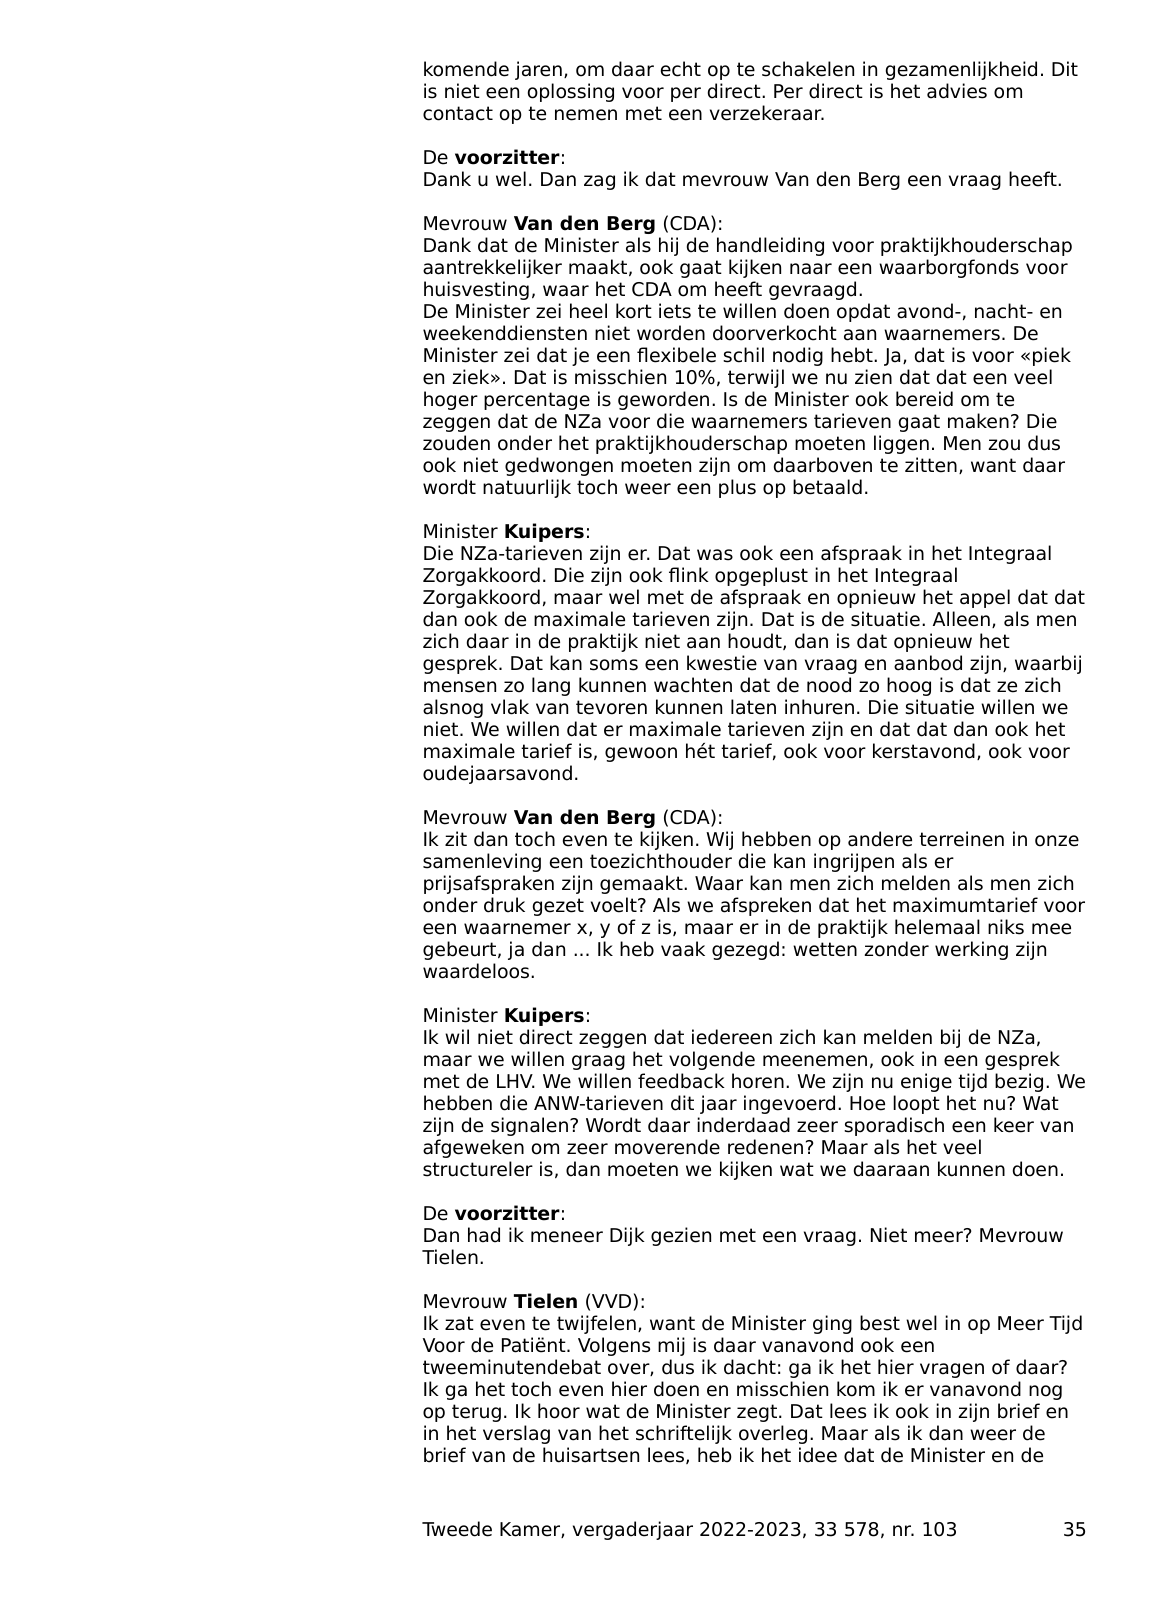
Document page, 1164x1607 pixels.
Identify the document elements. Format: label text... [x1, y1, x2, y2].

text Minister Kuipers: [422, 1005, 1087, 1027]
text Dan had ik meneer Dijk gezien met een vraag. Niet meer? Mevrouw Tielen. [422, 1225, 1087, 1269]
text Dank dat de Minister als hij de handleiding voor praktijkhouderschap aantrekkelijker maakt, ook gaat kijken naar een waarborgfonds voor huisvesting, waar het CDA om heeft gevraagd. [422, 235, 1087, 301]
text De Minister zei heel kort iets te willen doen opdat avond-, nacht- en weekenddiensten niet worden doorverkocht aan waarnemers. De Minister zei dat je een flexibele schil nodig hebt. Ja, dat is voor «piek en ziek». Dat is misschien 10%, terwijl we nu zien dat dat een veel hoger percentage is geworden. Is de Minister ook bereid om te zeggen dat de NZa voor die waarnemers tarieven gaat maken? Die zouden onder het praktijkhouderschap moeten liggen. Men zou dus ook niet gedwongen moeten zijn om daarboven te zitten, want daar wordt natuurlijk toch weer een plus op betaald. [422, 301, 1087, 499]
text Dank u wel. Dan zag ik dat mevrouw Van den Berg een vraag heeft. [422, 169, 1087, 191]
text Mevrouw Tielen (VVD): [422, 1291, 1087, 1313]
text De voorzitter: [422, 1203, 1087, 1225]
text Ik zit dan toch even te kijken. Wij hebben op andere terreinen in onze samenleving een toezichthouder die kan ingrijpen als er prijsafspraken zijn gemaakt. Waar kan men zich melden als men zich onder druk gezet voelt? Als we afspreken dat het maximumtarief voor een waarnemer x, y of z is, maar er in de praktijk helemaal niks mee gebeurt, ja dan ... Ik heb vaak gezegd: wetten zonder werking zijn waardeloos. [422, 829, 1087, 983]
text Mevrouw Van den Berg (CDA): [422, 213, 1087, 235]
text Die NZa-tarieven zijn er. Dat was ook een afspraak in het Integraal Zorgakkoord. Die zijn ook flink opgeplust in het Integraal Zorgakkoord, maar wel met de afspraak en opnieuw het appel dat dat dan ook de maximale tarieven zijn. Dat is de situatie. Alleen, als men zich daar in de praktijk niet aan houdt, dan is dat opnieuw het gesprek. Dat kan soms een kwestie van vraag en aanbod zijn, waarbij mensen zo lang kunnen wachten dat de nood zo hoog is dat ze zich alsnog vlak van tevoren kunnen laten inhuren. Die situatie willen we niet. We willen dat er maximale tarieven zijn en dat dat dan ook het maximale tarief is, gewoon hét tarief, ook voor kerstavond, ook voor oudejaarsavond. [422, 543, 1087, 785]
text Mevrouw Van den Berg (CDA): [422, 807, 1087, 829]
text Ik wil niet direct zeggen dat iedereen zich kan melden bij de NZa, maar we willen graag het volgende meenemen, ook in een gesprek met de LHV. We willen feedback horen. We zijn nu enige tijd bezig. We hebben die ANW-tarieven dit jaar ingevoerd. Hoe loopt het nu? Wat zijn de signalen? Wordt daar inderdaad zeer sporadisch een keer van afgeweken om zeer moverende redenen? Maar als het veel structureler is, dan moeten we kijken wat we daaraan kunnen doen. [422, 1027, 1087, 1181]
text Minister Kuipers: [422, 521, 1087, 543]
text komende jaren, om daar echt op te schakelen in gezamenlijkheid. Dit is niet een oplossing voor per direct. Per direct is het advies om contact op te nemen met een verzekeraar. [422, 59, 1087, 125]
text De voorzitter: [422, 147, 1087, 169]
text Ik zat even te twijfelen, want de Minister ging best wel in op Meer Tijd Voor de Patiënt. Volgens mij is daar vanavond ook een tweeminutendebat over, dus ik dacht: ga ik het hier vragen of daar? Ik ga het toch even hier doen en misschien kom ik er vanavond nog op terug. Ik hoor wat de Minister zegt. Dat lees ik ook in zijn brief en in het verslag van het schriftelijk overleg. Maar als ik dan weer de brief van de huisartsen lees, heb ik het idee dat de Minister en de [422, 1313, 1087, 1467]
